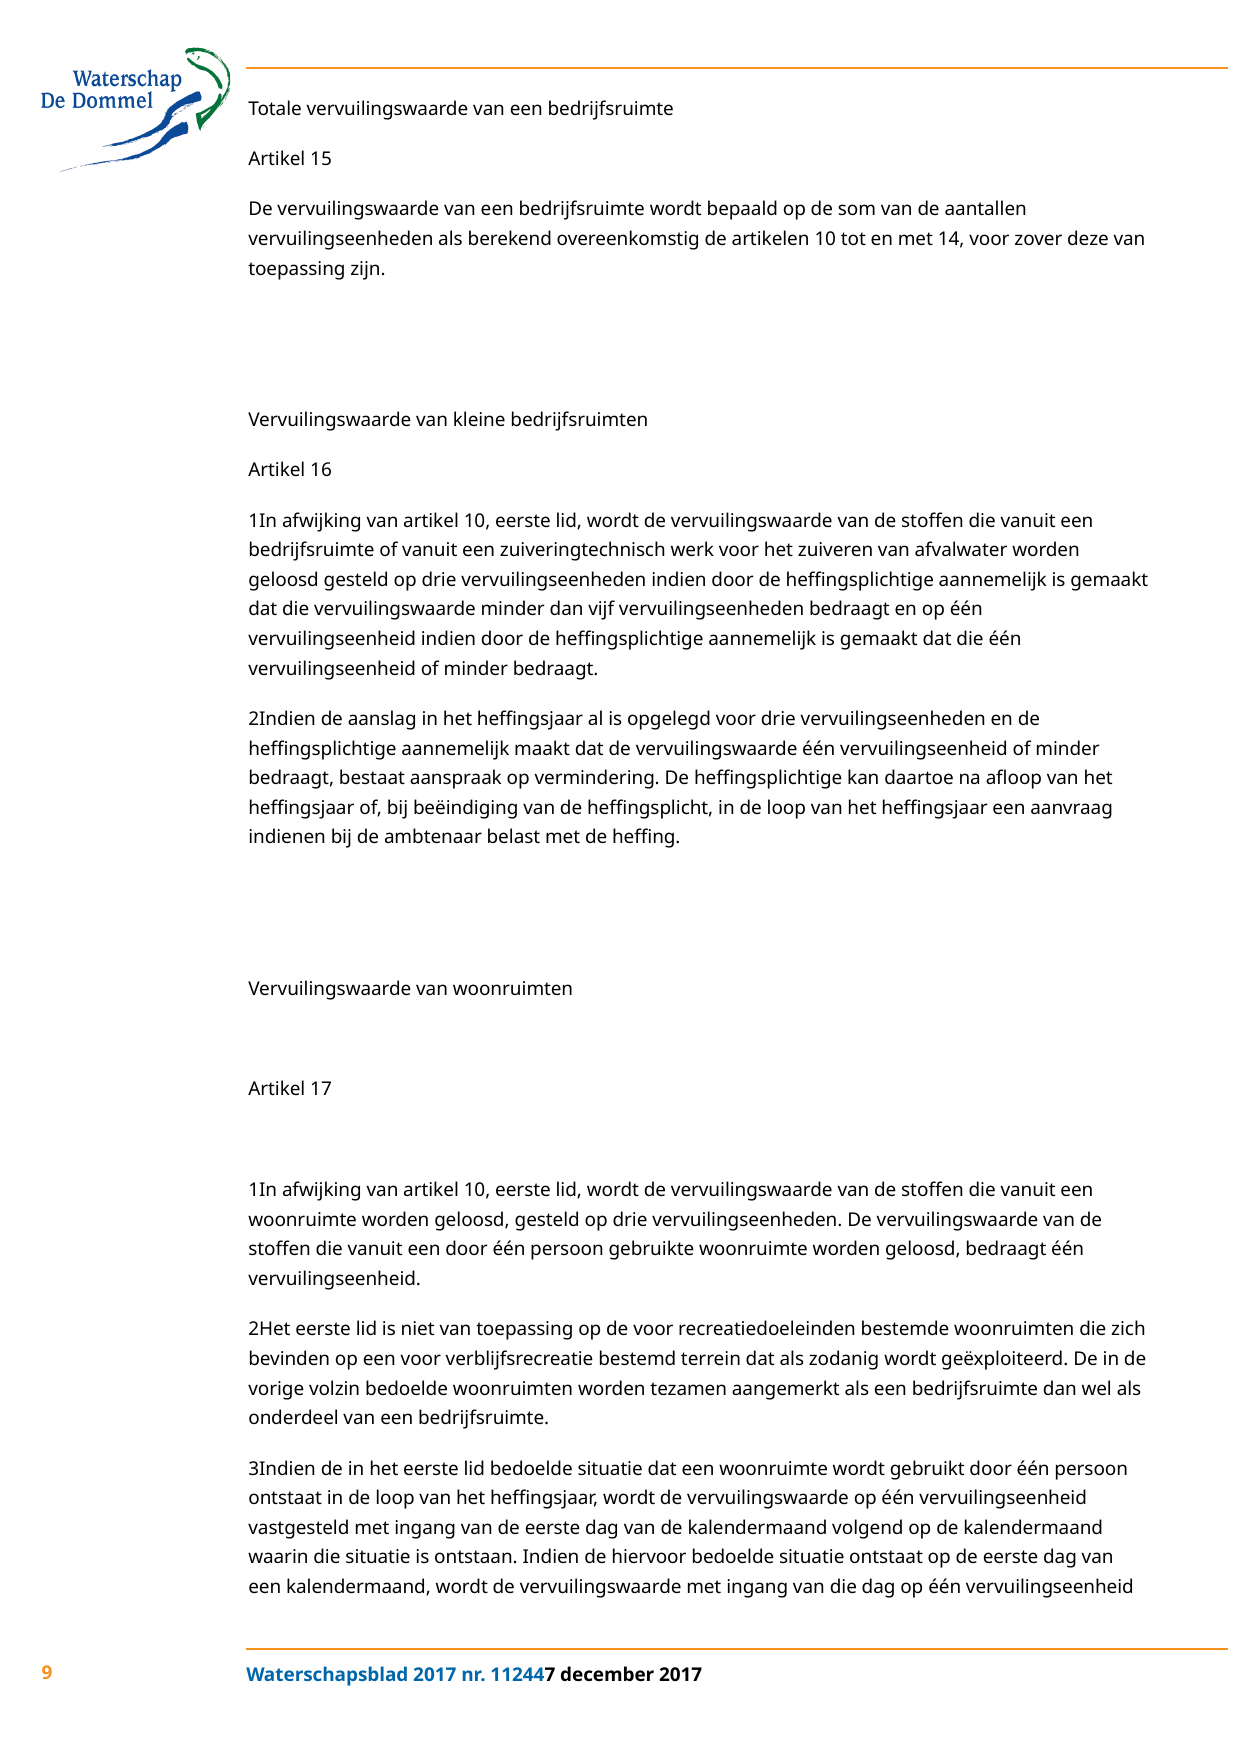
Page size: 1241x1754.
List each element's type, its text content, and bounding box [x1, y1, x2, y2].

text Vervuilingswaarde van kleine bedrijfsruimten [248, 406, 1152, 432]
picture [41, 47, 231, 172]
text 2Het eerste lid is niet van toepassing op de voor recreatiedoeleinden bestemde woonruimten die zich bevinden op een voor verblijfsrecreatie bestemd terrein dat als zodanig wordt geëxploiteerd. De in de vorige volzin bedoelde woonruimten worden tezamen aangemerkt als een bedrijfsruimte dan wel als onderdeel van een bedrijfsruimte. [248, 1316, 1152, 1430]
text Artikel 17 [248, 1076, 1152, 1101]
text De vervuilingswaarde van een bedrijfsruimte wordt bepaald op de som van de aantallen vervuilingseenheden als berekend overeenkomstig de artikelen 10 tot en met 14, voor zover deze van toepassing zijn. [248, 196, 1152, 281]
text 2Indien de aanslag in het heffingsjaar al is opgelegd voor drie vervuilingseenheden en de heffingsplichtige aannemelijk maakt dat de vervuilingswaarde één vervuilingseenheid of minder bedraagt, bestaat aanspraak op vermindering. De heffingsplichtige kan daartoe na afloop van het heffingsjaar of, bij beëindiging van de heffingsplicht, in de loop van het heffingsjaar een aanvraag indienen bij de ambtenaar belast met de heffing. [248, 705, 1152, 849]
text Totale vervuilingswaarde van een bedrijfsruimte [248, 95, 1152, 121]
text Artikel 16 [248, 456, 1152, 482]
text Vervuilingswaarde van woonruimten [248, 975, 1152, 1001]
text 1In afwijking van artikel 10, eerste lid, wordt de vervuilingswaarde van de stoffen die vanuit een bedrijfsruimte of vanuit een zuiveringtechnisch werk voor het zuiveren van afvalwater worden geloosd gesteld op drie vervuilingseenheden indien door de heffingsplichtige aannemelijk is gemaakt dat die vervuilingswaarde minder dan vijf vervuilingseenheden bedraagt en op één vervuilingseenheid indien door de heffingsplichtige aannemelijk is gemaakt dat die één vervuilingseenheid of minder bedraagt. [248, 507, 1152, 681]
text Artikel 15 [248, 145, 1152, 171]
text 3Indien de in het eerste lid bedoelde situatie dat een woonruimte wordt gebruikt door één persoon ontstaat in de loop van het heffingsjaar, wordt de vervuilingswaarde op één vervuilingseenheid vastgesteld met ingang van de eerste dag van de kalendermaand volgend op de kalendermaand waarin die situatie is ontstaan. Indien de hiervoor bedoelde situatie ontstaat op de eerste dag van een kalendermaand, wordt de vervuilingswaarde met ingang van die dag op één vervuilingseenheid [248, 1455, 1152, 1599]
text 1In afwijking van artikel 10, eerste lid, wordt de vervuilingswaarde van de stoffen die vanuit een woonruimte worden geloosd, gesteld op drie vervuilingseenheden. De vervuilingswaarde van de stoffen die vanuit een door één persoon gebruikte woonruimte worden geloosd, bedraagt één vervuilingseenheid. [248, 1176, 1152, 1291]
